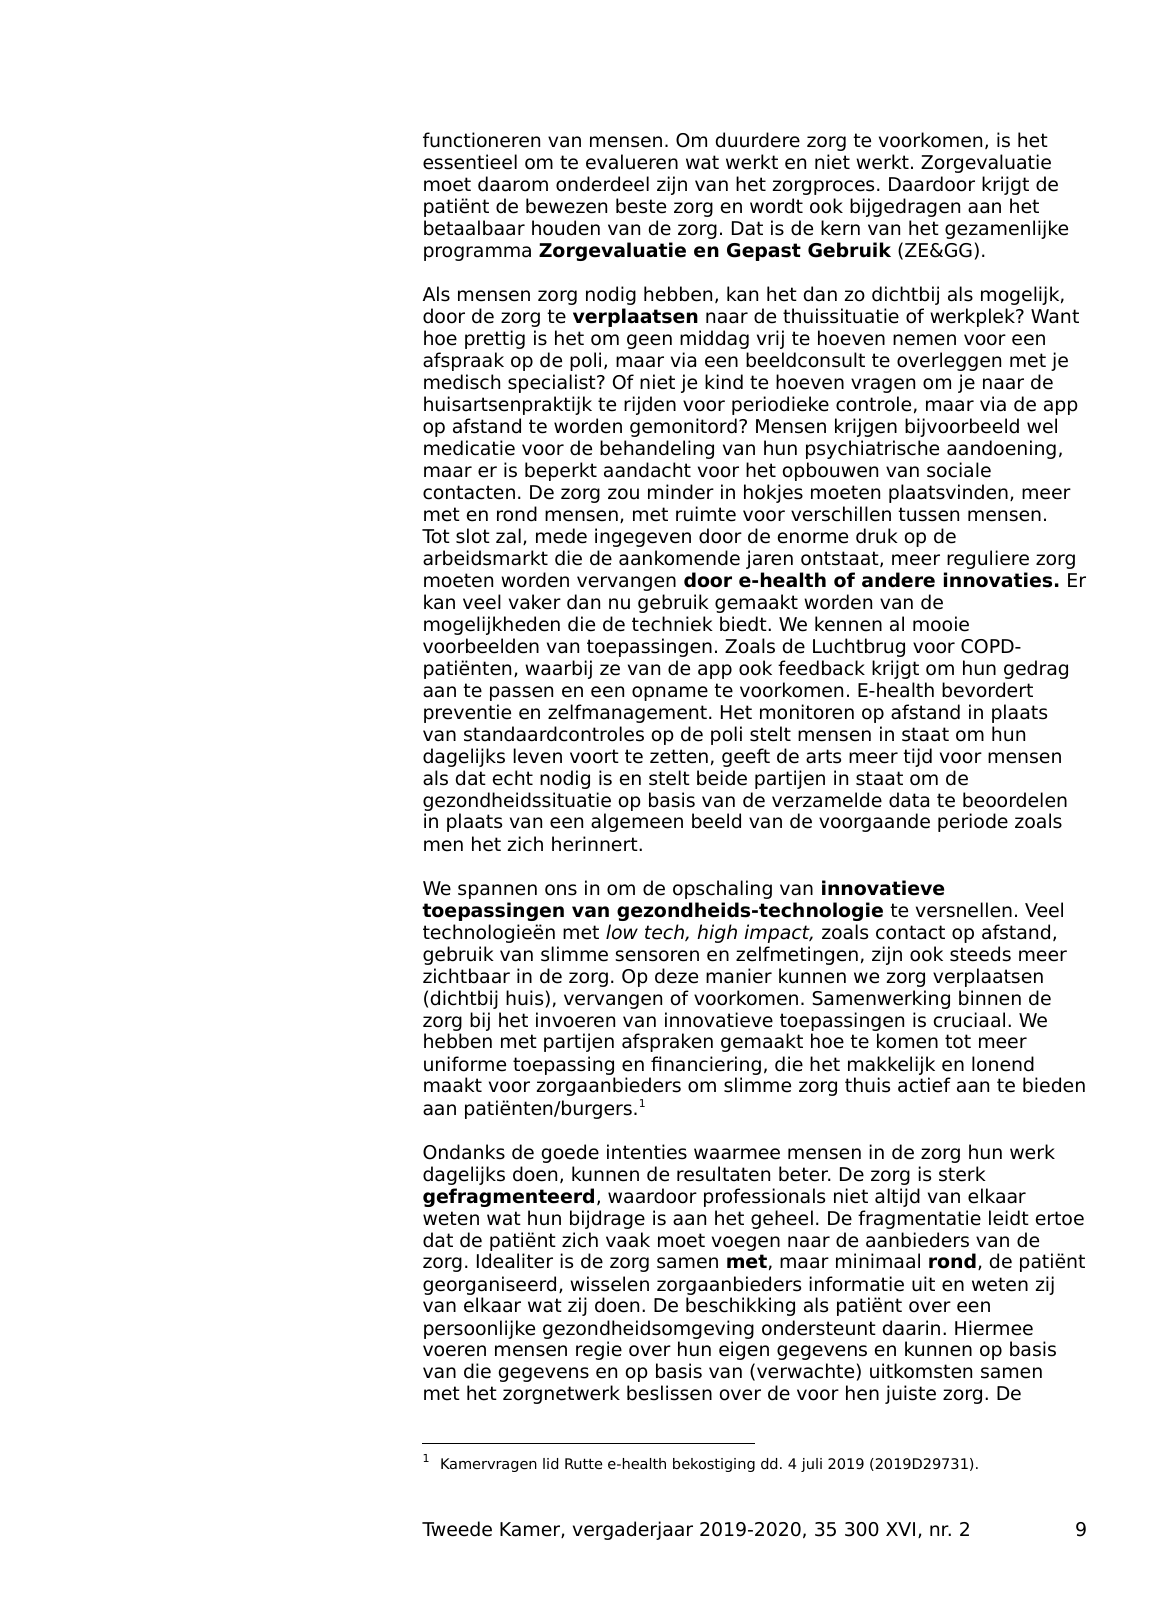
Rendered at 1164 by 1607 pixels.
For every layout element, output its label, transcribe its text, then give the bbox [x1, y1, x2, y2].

text Tot slot zal, mede ingegeven door de enorme druk op de arbeidsmarkt die de aankomende jaren ontstaat, meer reguliere zorg moeten worden vervangen door e-health of andere innovaties. Er kan veel vaker dan nu gebruik gemaakt worden van de mogelijkheden die de techniek biedt. We kennen al mooie voorbeelden van toepassingen. Zoals de Luchtbrug voor COPD-patiënten, waarbij ze van de app ook feedback krijgt om hun gedrag aan te passen en een opname te voorkomen. E-health bevordert preventie en zelfmanagement. Het monitoren op afstand in plaats van standaardcontroles op de poli stelt mensen in staat om hun dagelijks leven voort te zetten, geeft de arts meer tijd voor mensen als dat echt nodig is en stelt beide partijen in staat om de gezondheidssituatie op basis van de verzamelde data te beoordelen in plaats van een algemeen beeld van de voorgaande periode zoals men het zich herinnert. [422, 526, 1087, 855]
text Ondanks de goede intenties waarmee mensen in de zorg hun werk dagelijks doen, kunnen de resultaten beter. De zorg is sterk gefragmenteerd, waardoor professionals niet altijd van elkaar weten wat hun bijdrage is aan het geheel. De fragmentatie leidt ertoe dat de patiënt zich vaak moet voegen naar de aanbieders van de zorg. Idealiter is de zorg samen met, maar minimaal rond, de patiënt georganiseerd, wisselen zorgaanbieders informatie uit en weten zij van elkaar wat zij doen. De beschikking als patiënt over een persoonlijke gezondheidsomgeving ondersteunt daarin. Hiermee voeren mensen regie over hun eigen gegevens en kunnen op basis van die gegevens en op basis van (verwachte) uitkomsten samen met het zorgnetwerk beslissen over de voor hen juiste zorg. De [422, 1142, 1087, 1405]
text Kamervragen lid Rutte e-health bekostiging dd. 4 juli 2019 (2019D29731). [422, 1452, 1087, 1474]
text We spannen ons in om de opschaling van innovatieve toepassingen van gezondheids-technologie te versnellen. Veel technologieën met low tech, high impact, zoals contact op afstand, gebruik van slimme sensoren en zelfmetingen, zijn ook steeds meer zichtbaar in de zorg. Op deze manier kunnen we zorg verplaatsen (dichtbij huis), vervangen of voorkomen. Samenwerking binnen de zorg bij het invoeren van innovatieve toepassingen is cruciaal. We hebben met partijen afspraken gemaakt hoe te komen tot meer uniforme toepassing en financiering, die het makkelijk en lonend maakt voor zorgaanbieders om slimme zorg thuis actief aan te bieden aan patiënten/burgers. [422, 878, 1087, 1119]
text Als mensen zorg nodig hebben, kan het dan zo dichtbij als mogelijk, door de zorg te verplaatsen naar de thuissituatie of werkplek? Want hoe prettig is het om geen middag vrij te hoeven nemen voor een afspraak op de poli, maar via een beeldconsult te overleggen met je medisch specialist? Of niet je kind te hoeven vragen om je naar de huisartsenpraktijk te rijden voor periodieke controle, maar via de app op afstand te worden gemonitord? Mensen krijgen bijvoorbeeld wel medicatie voor de behandeling van hun psychiatrische aandoening, maar er is beperkt aandacht voor het opbouwen van sociale contacten. De zorg zou minder in hokjes moeten plaatsvinden, meer met en rond mensen, met ruimte voor verschillen tussen mensen. [422, 284, 1087, 526]
text functioneren van mensen. Om duurdere zorg te voorkomen, is het essentieel om te evalueren wat werkt en niet werkt. Zorgevaluatie moet daarom onderdeel zijn van het zorgproces. Daardoor krijgt de patiënt de bewezen beste zorg en wordt ook bijgedragen aan het betaalbaar houden van de zorg. Dat is de kern van het gezamenlijke programma Zorgevaluatie en Gepast Gebruik (ZE&GG). [422, 130, 1087, 262]
